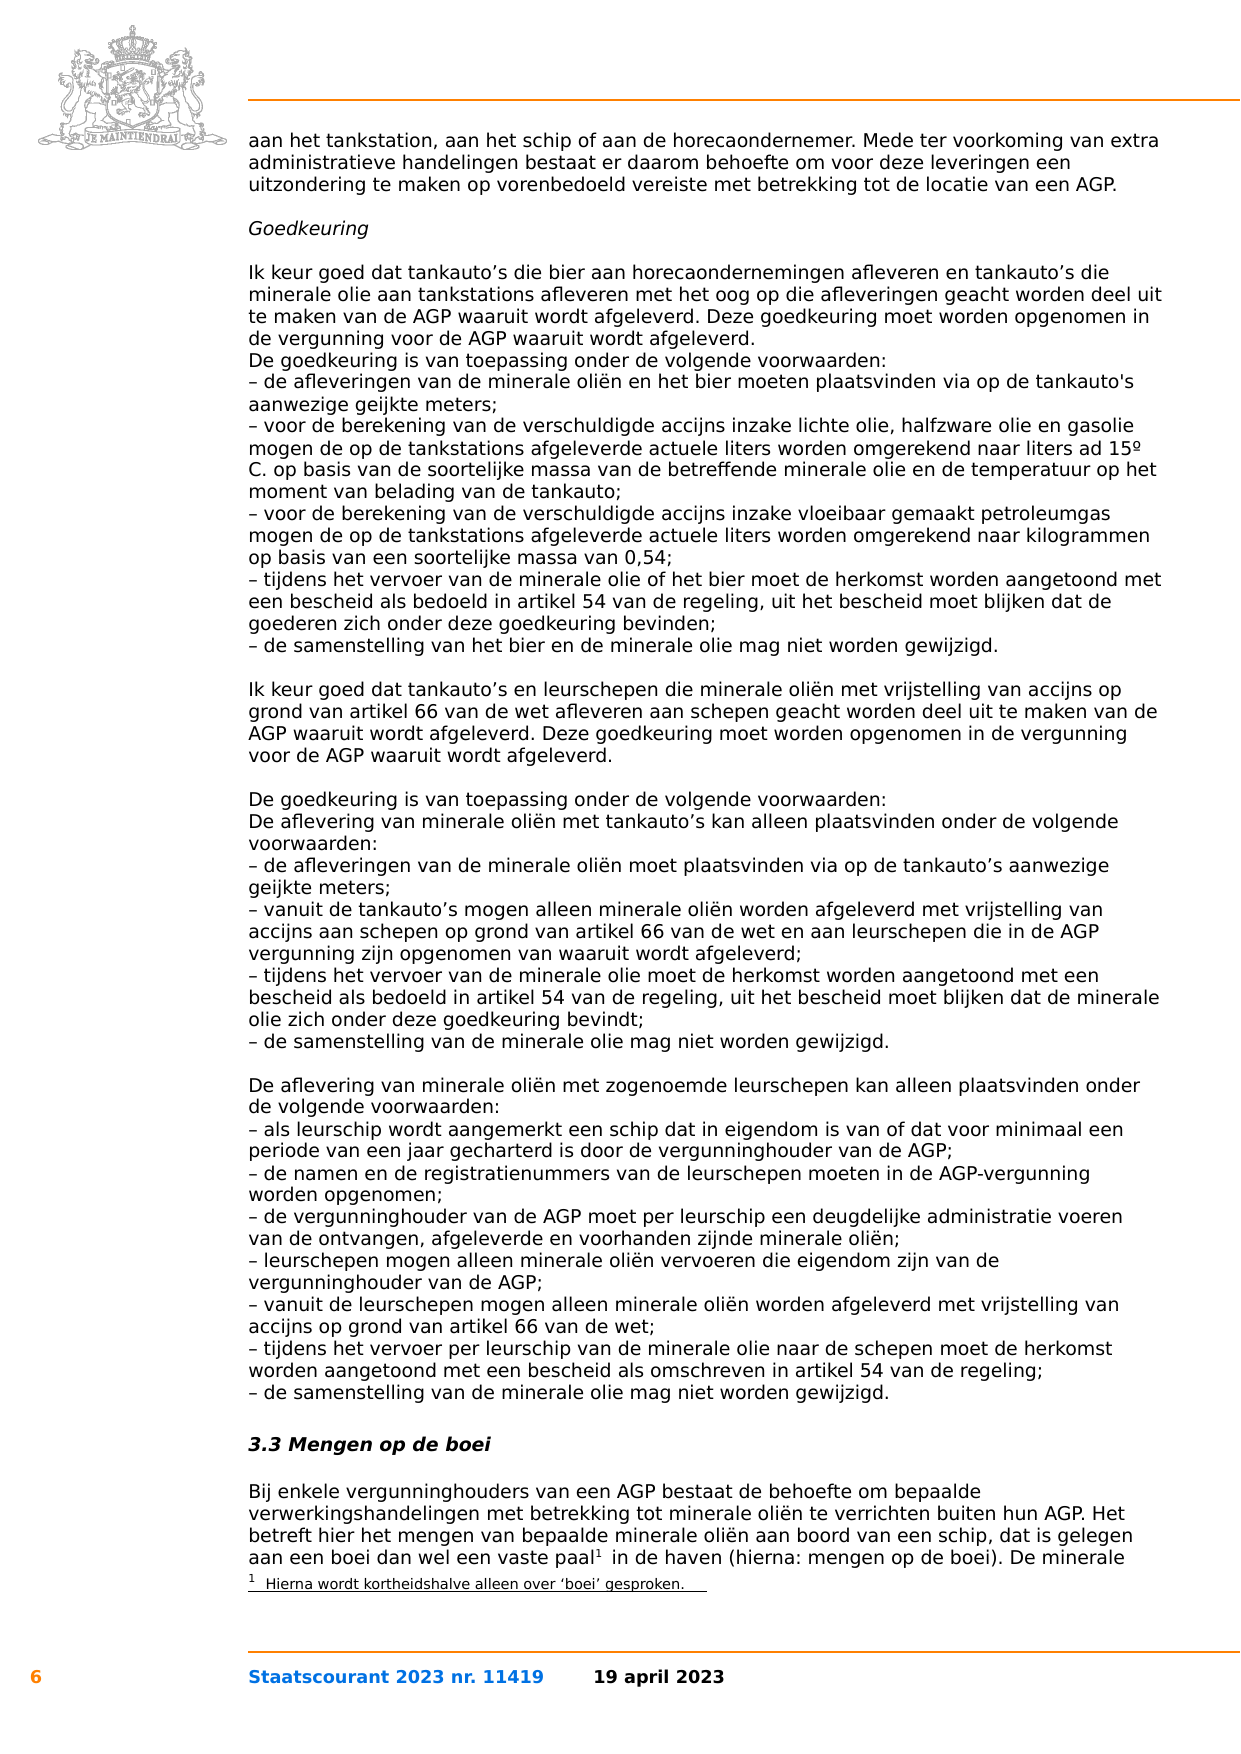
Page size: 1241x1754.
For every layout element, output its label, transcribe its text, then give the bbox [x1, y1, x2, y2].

text – tijdens het vervoer van de minerale olie moet de herkomst worden aangetoond met een bescheid als bedoeld in artikel 54 van de regeling, uit het bescheid moet blijken dat de minerale olie zich onder deze goedkeuring bevindt; [248, 965, 1163, 1031]
text – de vergunninghouder van de AGP moet per leurschip een deugdelijke administratie voeren van de ontvangen, afgeleverde en voorhanden zijnde minerale oliën; [248, 1206, 1163, 1250]
text – de samenstelling van de minerale olie mag niet worden gewijzigd. [248, 1382, 1163, 1404]
text Hierna wordt kortheidshalve alleen over ‘boei’ gesproken. [248, 1572, 1163, 1594]
text – de afleveringen van de minerale oliën moet plaatsvinden via op de tankauto’s aanwezige geijkte meters; [248, 855, 1163, 899]
text De goedkeuring is van toepassing onder de volgende voorwaarden: [248, 349, 1163, 371]
text – tijdens het vervoer per leurschip van de minerale olie naar de schepen moet de herkomst worden aangetoond met een bescheid als omschreven in artikel 54 van de regeling; [248, 1338, 1163, 1382]
text Ik keur goed dat tankauto’s die bier aan horecaondernemingen afleveren en tankauto’s die minerale olie aan tankstations afleveren met het oog op die afleveringen geacht worden deel uit te maken van de AGP waaruit wordt afgeleverd. Deze goedkeuring moet worden opgenomen in de vergunning voor de AGP waaruit wordt afgeleverd. [248, 262, 1163, 349]
text – de samenstelling van het bier en de minerale olie mag niet worden gewijzigd. [248, 635, 1163, 657]
text – voor de berekening van de verschuldigde accijns inzake vloeibaar gemaakt petroleumgas mogen de op de tankstations afgeleverde actuele liters worden omgerekend naar kilogrammen op basis van een soortelijke massa van 0,54; [248, 503, 1163, 569]
text De goedkeuring is van toepassing onder de volgende voorwaarden: [248, 789, 1163, 811]
text – als leurschip wordt aangemerkt een schip dat in eigendom is van of dat voor minimaal een periode van een jaar gecharterd is door de vergunninghouder van de AGP; [248, 1118, 1163, 1162]
text De aflevering van minerale oliën met tankauto’s kan alleen plaatsvinden onder de volgende voorwaarden: [248, 811, 1163, 855]
text – de samenstelling van de minerale olie mag niet worden gewijzigd. [248, 1031, 1163, 1053]
subtitle Goedkeuring [248, 218, 1163, 240]
text – de afleveringen van de minerale oliën en het bier moeten plaatsvinden via op de tankauto's aanwezige geijkte meters; [248, 371, 1163, 415]
text Ik keur goed dat tankauto’s en leurschepen die minerale oliën met vrijstelling van accijns op grond van artikel 66 van de wet afleveren aan schepen geacht worden deel uit te maken van de AGP waaruit wordt afgeleverd. Deze goedkeuring moet worden opgenomen in de vergunning voor de AGP waaruit wordt afgeleverd. [248, 679, 1163, 767]
text – voor de berekening van de verschuldigde accijns inzake lichte olie, halfzware olie en gasolie mogen de op de tankstations afgeleverde actuele liters worden omgerekend naar liters ad 15º C. op basis van de soortelijke massa van de betreffende minerale olie en de temperatuur op het moment van belading van de tankauto; [248, 415, 1163, 503]
text – leurschepen mogen alleen minerale oliën vervoeren die eigendom zijn van de vergunninghouder van de AGP; [248, 1250, 1163, 1294]
text De aflevering van minerale oliën met zogenoemde leurschepen kan alleen plaatsvinden onder de volgende voorwaarden: [248, 1074, 1163, 1118]
subtitle 3.3 Mengen op de boei [248, 1434, 1163, 1456]
text – de namen en de registratienummers van de leurschepen moeten in de AGP-vergunning worden opgenomen; [248, 1162, 1163, 1206]
text – vanuit de leurschepen mogen alleen minerale oliën worden afgeleverd met vrijstelling van accijns op grond van artikel 66 van de wet; [248, 1294, 1163, 1338]
text – vanuit de tankauto’s mogen alleen minerale oliën worden afgeleverd met vrijstelling van accijns aan schepen op grond van artikel 66 van de wet en aan leurschepen die in de AGP vergunning zijn opgenomen van waaruit wordt afgeleverd; [248, 899, 1163, 965]
text – tijdens het vervoer van de minerale olie of het bier moet de herkomst worden aangetoond met een bescheid als bedoeld in artikel 54 van de regeling, uit het bescheid moet blijken dat de goederen zich onder deze goedkeuring bevinden; [248, 569, 1163, 635]
text aan het tankstation, aan het schip of aan de horecaondernemer. Mede ter voorkoming van extra administratieve handelingen bestaat er daarom behoefte om voor deze leveringen een uitzondering te maken op vorenbedoeld vereiste met betrekking tot de locatie van een AGP. [248, 130, 1163, 196]
text Bij enkele vergunninghouders van een AGP bestaat de behoefte om bepaalde verwerkingshandelingen met betrekking tot minerale oliën te verrichten buiten hun AGP. Het betreft hier het mengen van bepaalde minerale oliën aan boord van een schip, dat is gelegen aan een boei dan wel een vaste paal in de haven (hierna: mengen op de boei). De minerale [248, 1481, 1163, 1569]
picture [38, 25, 227, 150]
